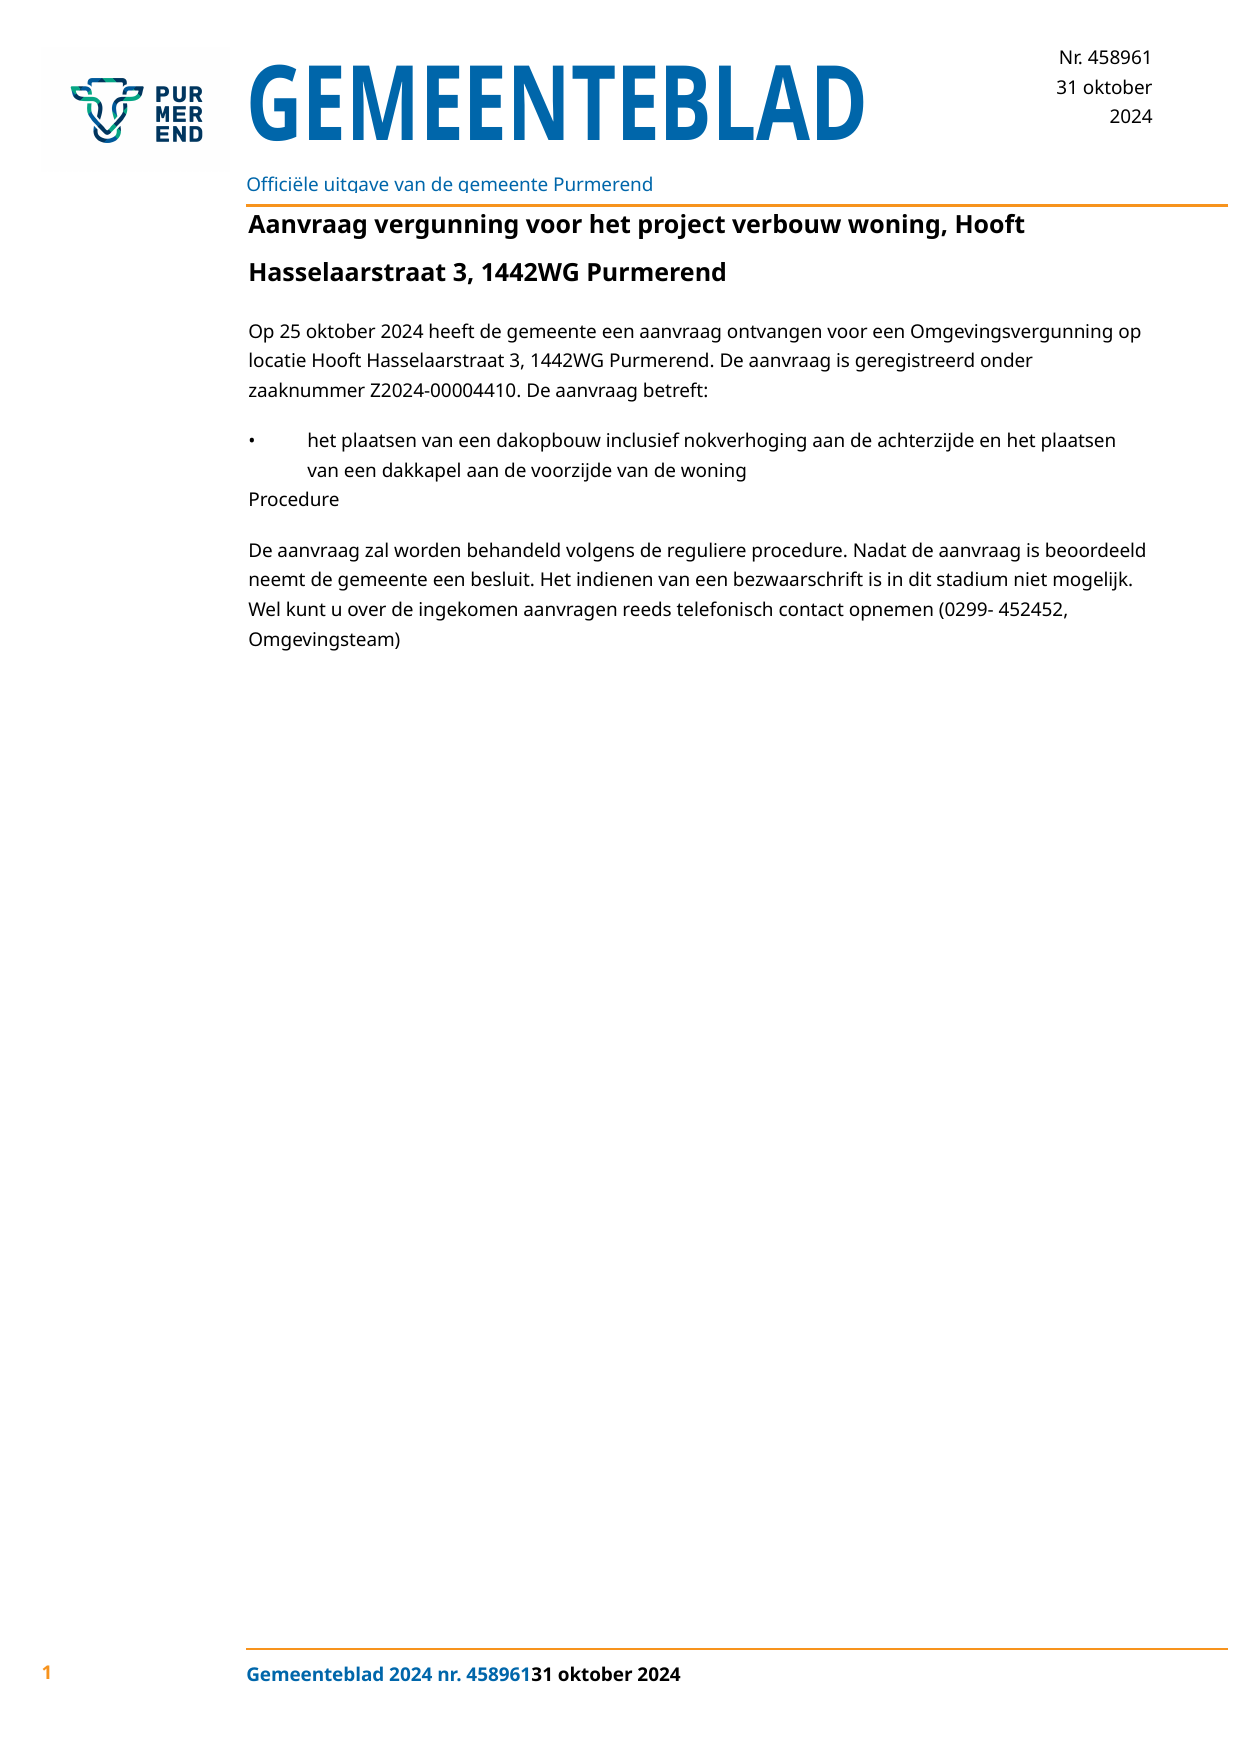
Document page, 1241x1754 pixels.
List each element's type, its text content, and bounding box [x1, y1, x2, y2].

text Aanvraag vergunning voor het project verbouw woning, Hooft Hasselaarstraat 3, 1442WG Purmerend [248, 207, 1152, 288]
picture [41, 47, 231, 172]
text Op 25 oktober 2024 heeft de gemeente een aanvraag ontvangen voor een Omgevingsvergunning op locatie Hooft Hasselaarstraat 3, 1442WG Purmerend. De aanvraag is geregistreerd onder zaaknummer Z2024-00004410. De aanvraag betreft: [248, 318, 1152, 403]
list het plaatsen van een dakopbouw inclusief nokverhoging aan de achterzijde en het plaatsen van een dakkapel aan de voorzijde van de woning [248, 427, 1152, 483]
text Procedure [248, 487, 1152, 512]
text De aanvraag zal worden behandeld volgens de reguliere procedure. Nadat de aanvraag is beoordeeld neemt de gemeente een besluit. Het indienen van een bezwaarschrift is in dit stadium niet mogelijk. Wel kunt u over de ingekomen aanvragen reeds telefonisch contact opnemen (0299- 452452, Omgevingsteam) [248, 537, 1152, 652]
